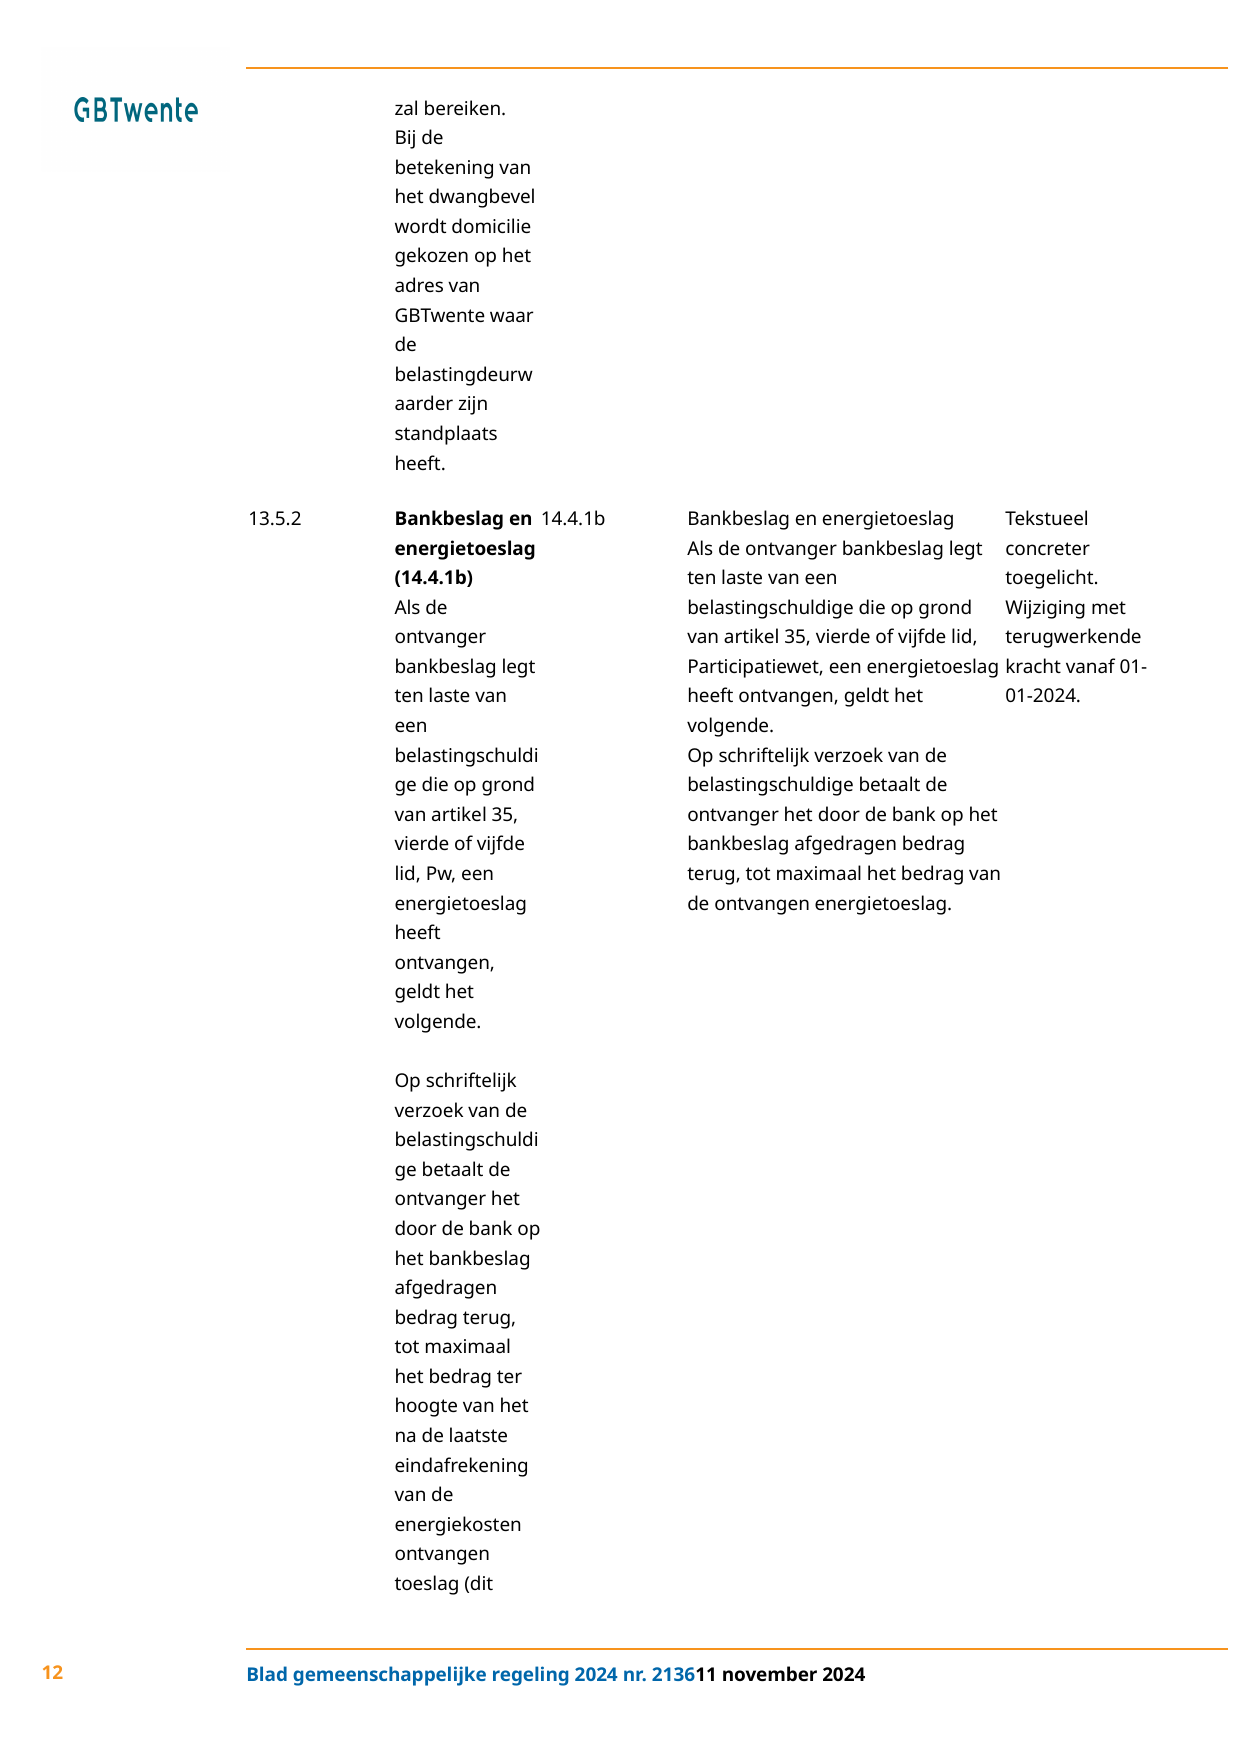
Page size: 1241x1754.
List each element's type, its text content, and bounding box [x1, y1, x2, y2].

table_cell Bankbeslag en energietoeslag Als de ontvanger bankbeslag legt ten laste van een belastingschuldige die op grond van artikel 35, vierde of vijfde lid, Participatiewet, een energietoeslag heeft ontvangen, geldt het volgende. Op schriftelijk verzoek van de belastingschuldige betaalt de ontvanger het door de bank op het bankbeslag afgedragen bedrag terug, tot maximaal het bedrag van de ontvangen energietoeslag. [687, 505, 1005, 1596]
table_cell 13.5.2 [248, 505, 394, 1596]
table_cell Bankbeslag en energietoeslag (14.4.1b) Als de ontvanger bankbeslag legt ten laste van een belastingschuldige die op grond van artikel 35, vierde of vijfde lid, Pw, een energietoeslag heeft ontvangen, geldt het volgende. Op schriftelijk verzoek van de belastingschuldige betaalt de ontvanger het door de bank op het bankbeslag afgedragen bedrag terug, tot maximaal het bedrag ter hoogte van het na de laatste eindafrekening van de energiekosten ontvangen toeslag (dit [394, 505, 541, 1596]
table_cell zal bereiken. Bij de betekening van het dwangbevel wordt domicilie gekozen op het adres van GBTwente waar de belastingdeurwaarder zijn standplaats heeft. [394, 95, 541, 505]
table_cell [1005, 95, 1152, 505]
table_cell [687, 95, 1005, 505]
table_cell [541, 95, 687, 505]
table_cell Tekstueel concreter toegelicht. Wijziging met terugwerkende kracht vanaf 01-01-2024. [1005, 505, 1152, 1596]
table_cell 14.4.1b [541, 505, 687, 1596]
table_cell [248, 95, 394, 505]
picture [41, 47, 231, 172]
